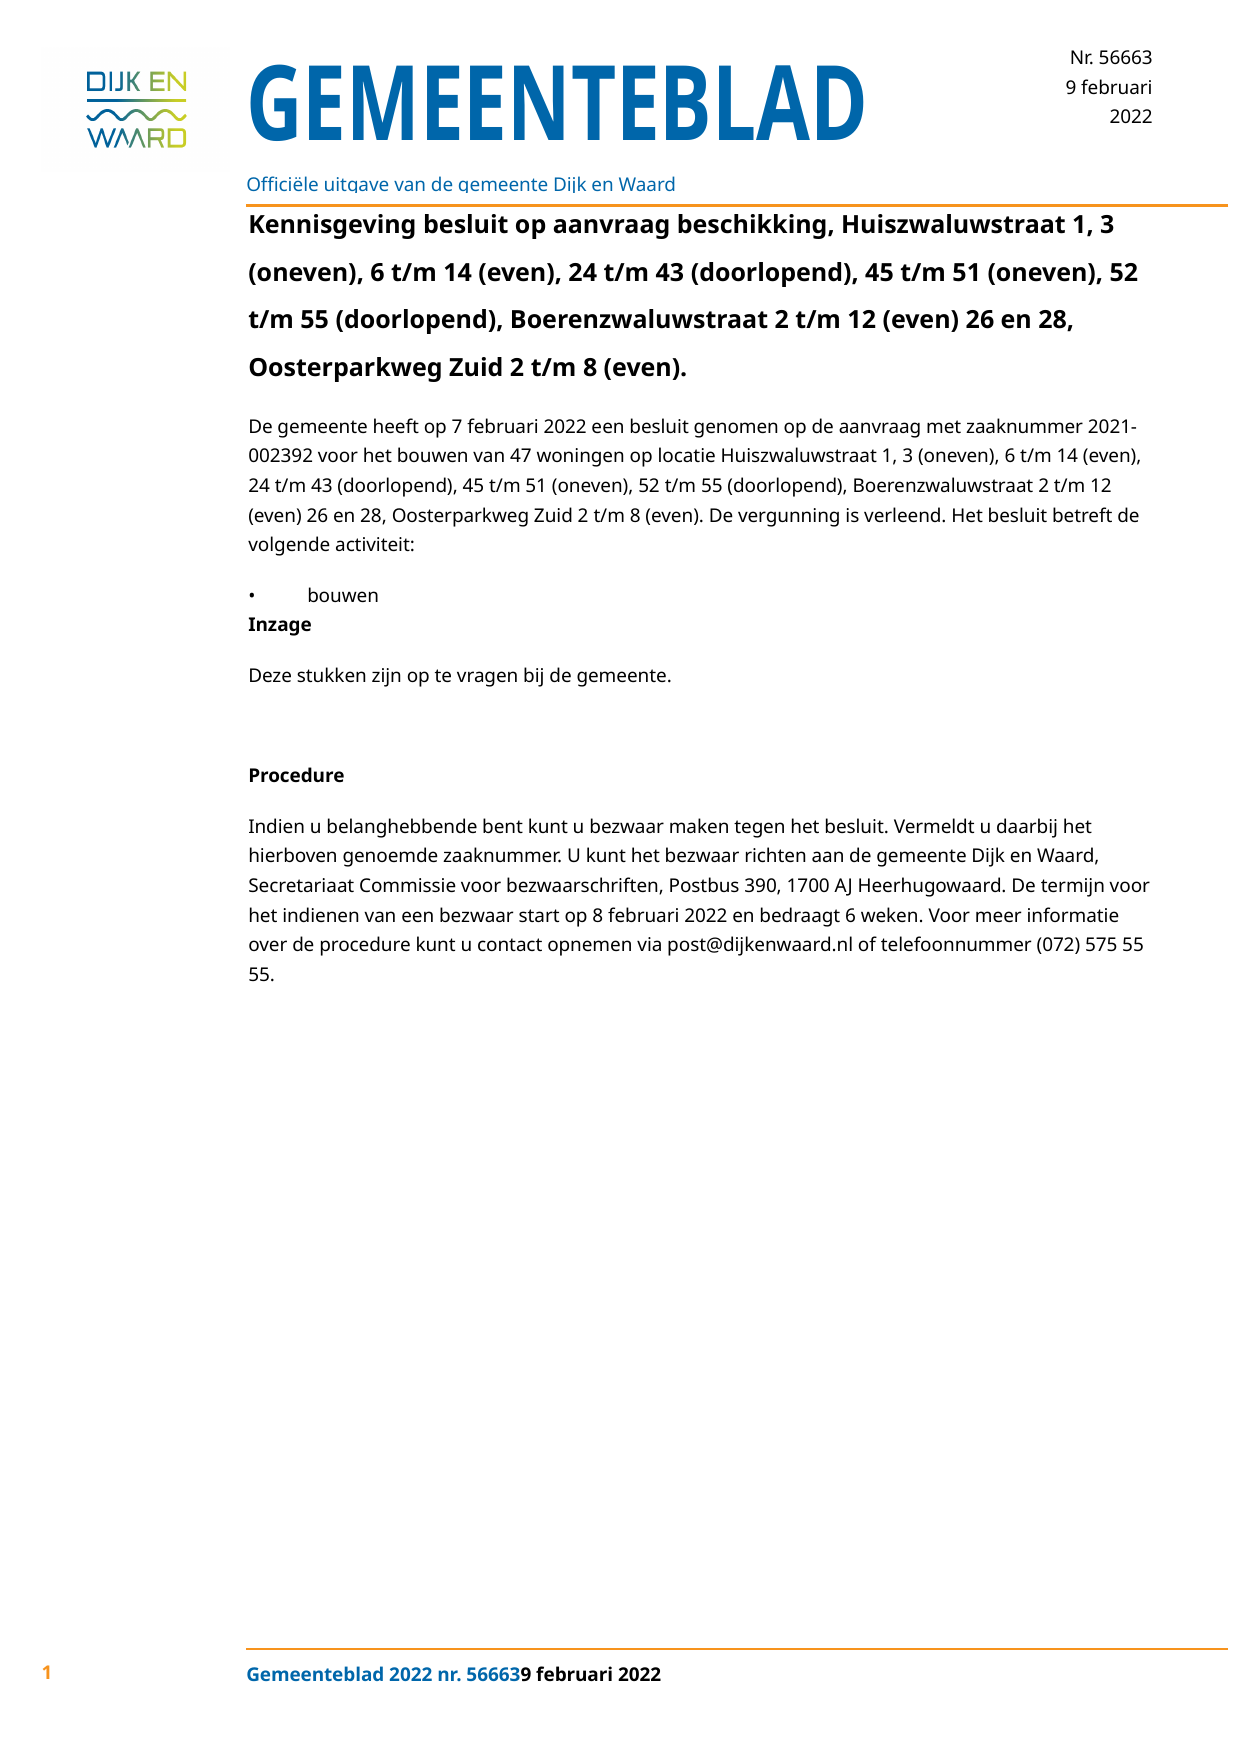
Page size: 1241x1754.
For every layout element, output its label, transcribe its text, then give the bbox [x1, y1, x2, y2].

text De gemeente heeft op 7 februari 2022 een besluit genomen op de aanvraag met zaaknummer 2021-002392 voor het bouwen van 47 woningen op locatie Huiszwaluwstraat 1, 3 (oneven), 6 t/m 14 (even), 24 t/m 43 (doorlopend), 45 t/m 51 (oneven), 52 t/m 55 (doorlopend), Boerenzwaluwstraat 2 t/m 12 (even) 26 en 28, Oosterparkweg Zuid 2 t/m 8 (even). De vergunning is verleend. Het besluit betreft de volgende activiteit: [248, 413, 1152, 557]
text Inzage [248, 611, 1152, 637]
text Indien u belanghebbende bent kunt u bezwaar maken tegen het besluit. Vermeldt u daarbij het hierboven genoemde zaaknummer. U kunt het bezwaar richten aan de gemeente Dijk en Waard, Secretariaat Commissie voor bezwaarschriften, Postbus 390, 1700 AJ Heerhugowaard. De termijn voor het indienen van een bezwaar start op 8 februari 2022 en bedraagt 6 weken. Voor meer informatie over de procedure kunt u contact opnemen via post@dijkenwaard.nl of telefoonnummer (072) 575 55 55. [248, 813, 1152, 987]
picture [41, 47, 231, 172]
list bouwen [248, 582, 1152, 608]
text Procedure [248, 763, 1152, 788]
text Kennisgeving besluit op aanvraag beschikking, Huiszwaluwstraat 1, 3 (oneven), 6 t/m 14 (even), 24 t/m 43 (doorlopend), 45 t/m 51 (oneven), 52 t/m 55 (doorlopend), Boerenzwaluwstraat 2 t/m 12 (even) 26 en 28, Oosterparkweg Zuid 2 t/m 8 (even). [248, 207, 1152, 384]
text Deze stukken zijn op te vragen bij de gemeente. [248, 662, 1152, 688]
